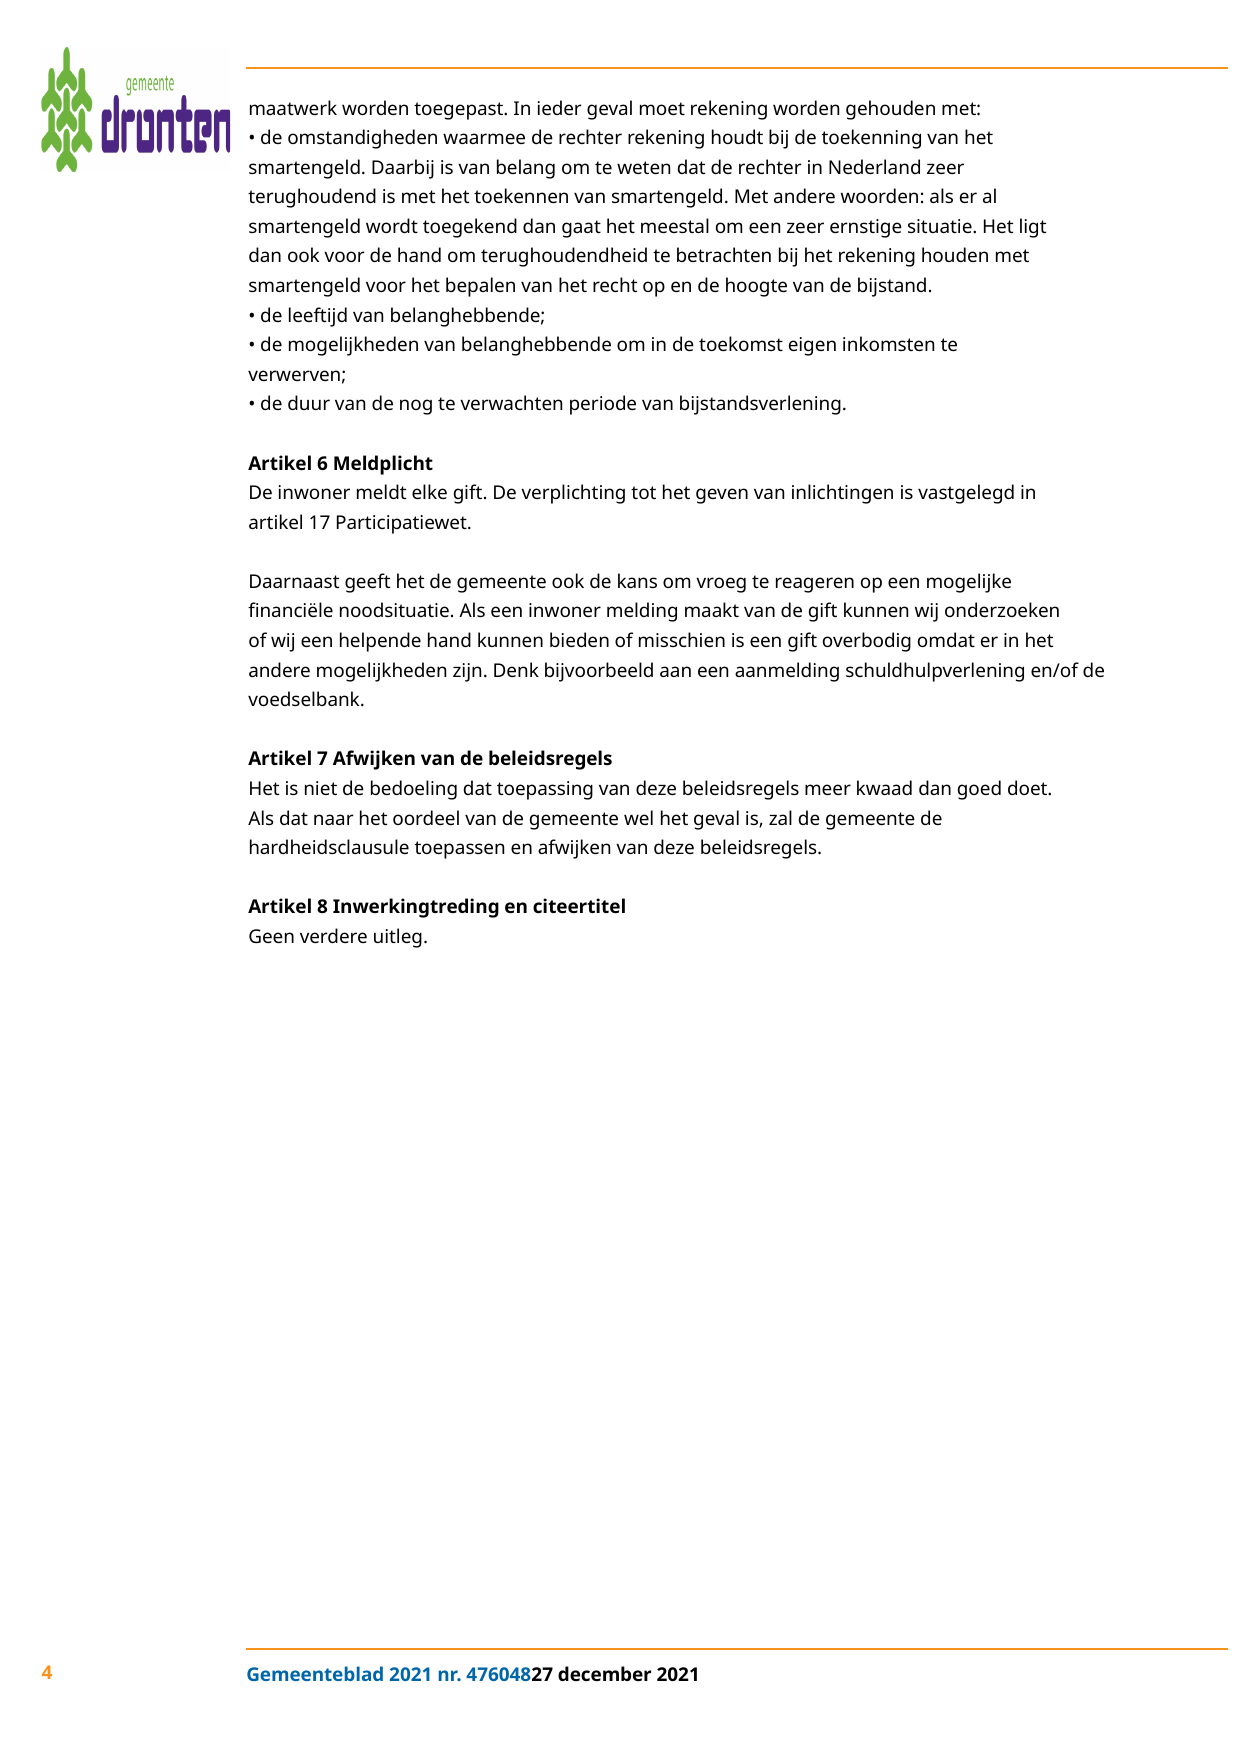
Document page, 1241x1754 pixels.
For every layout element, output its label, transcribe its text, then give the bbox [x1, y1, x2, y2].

text verwerven; [248, 361, 1152, 387]
text terughoudend is met het toekennen van smartengeld. Met andere woorden: als er al [248, 183, 1152, 209]
text smartengeld wordt toegekend dan gaat het meestal om een zeer ernstige situatie. Het ligt [248, 213, 1152, 239]
text • de duur van de nog te verwachten periode van bijstandsverlening. [248, 391, 1152, 416]
text smartengeld voor het bepalen van het recht op en de hoogte van de bijstand. [248, 272, 1152, 298]
text smartengeld. Daarbij is van belang om te weten dat de rechter in Nederland zeer [248, 154, 1152, 180]
text Artikel 6 Meldplicht [248, 450, 1152, 476]
text • de mogelijkheden van belanghebbende om in de toekomst eigen inkomsten te [248, 331, 1152, 357]
text dan ook voor de hand om terughoudendheid te betrachten bij het rekening houden met [248, 243, 1152, 268]
text • de leeftijd van belanghebbende; [248, 302, 1152, 328]
text • de omstandigheden waarmee de rechter rekening houdt bij de toekenning van het [248, 124, 1152, 150]
picture [41, 47, 231, 172]
text Het is niet de bedoeling dat toepassing van deze beleidsregels meer kwaad dan goed doet. [248, 775, 1152, 801]
text of wij een helpende hand kunnen bieden of misschien is een gift overbodig omdat er in het [248, 627, 1152, 653]
text Als dat naar het oordeel van de gemeente wel het geval is, zal de gemeente de [248, 805, 1152, 831]
text andere mogelijkheden zijn. Denk bijvoorbeeld aan een aanmelding schuldhulpverlening en/of de voedselbank. [248, 657, 1152, 712]
text Geen verdere uitleg. [248, 923, 1152, 949]
text Artikel 7 Afwijken van de beleidsregels [248, 746, 1152, 771]
text financiële noodsituatie. Als een inwoner melding maakt van de gift kunnen wij onderzoeken [248, 598, 1152, 623]
text De inwoner meldt elke gift. De verplichting tot het geven van inlichtingen is vastgelegd in [248, 479, 1152, 505]
text Artikel 8 Inwerkingtreding en citeertitel [248, 893, 1152, 919]
text artikel 17 Participatiewet. [248, 509, 1152, 535]
text hardheidsclausule toepassen en afwijken van deze beleidsregels. [248, 834, 1152, 860]
text maatwerk worden toegepast. In ieder geval moet rekening worden gehouden met: [248, 95, 1152, 121]
text Daarnaast geeft het de gemeente ook de kans om vroeg te reageren op een mogelijke [248, 568, 1152, 594]
